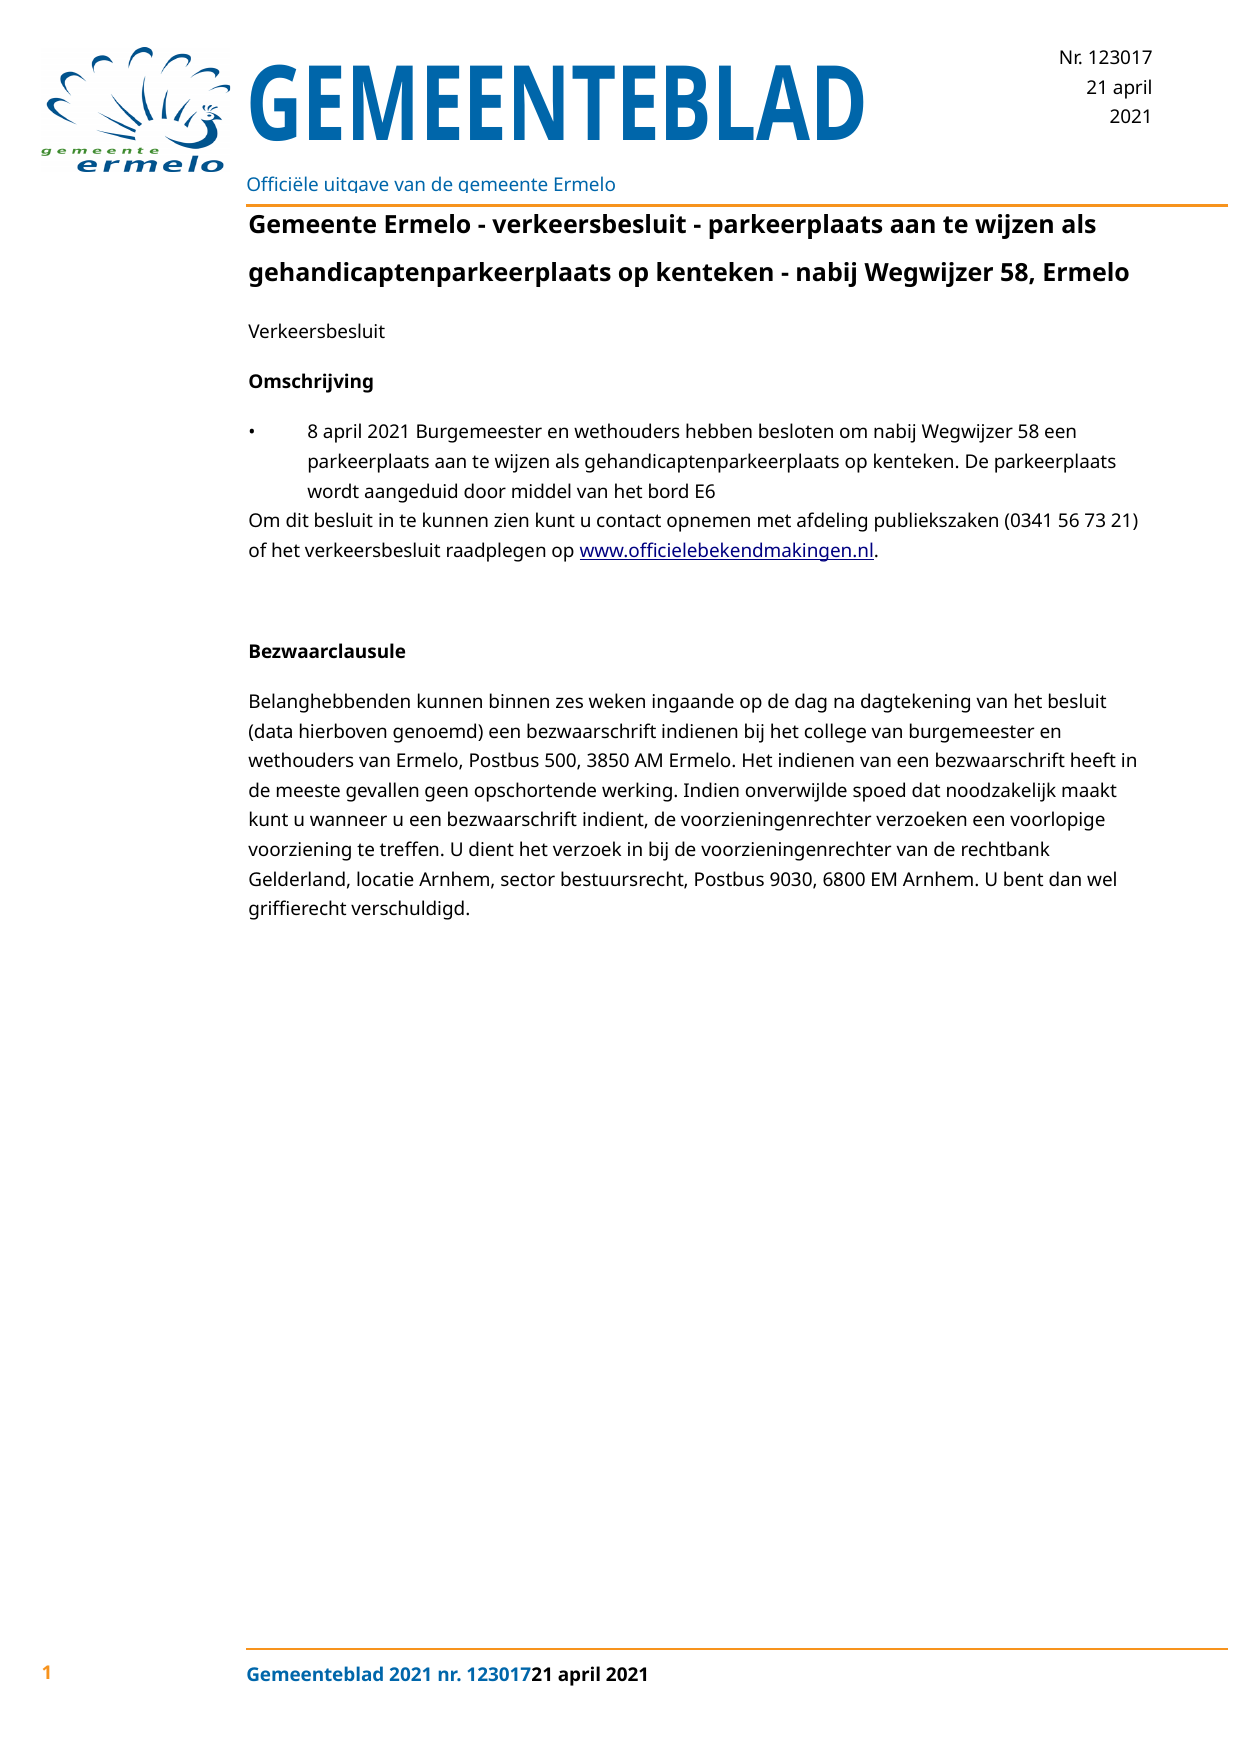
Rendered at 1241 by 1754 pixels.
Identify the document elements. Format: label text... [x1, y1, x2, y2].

picture [41, 47, 231, 172]
text Belanghebbenden kunnen binnen zes weken ingaande op de dag na dagtekening van het besluit (data hierboven genoemd) een bezwaarschrift indienen bij het college van burgemeester en wethouders van Ermelo, Postbus 500, 3850 AM Ermelo. Het indienen van een bezwaarschrift heeft in de meeste gevallen geen opschortende werking. Indien onverwijlde spoed dat noodzakelijk maakt kunt u wanneer u een bezwaarschrift indient, de voorzieningenrechter verzoeken een voorlopige voorziening te treffen. U dient het verzoek in bij de voorzieningenrechter van de rechtbank Gelderland, locatie Arnhem, sector bestuursrecht, Postbus 9030, 6800 EM Arnhem. U bent dan wel griffierecht verschuldigd. [248, 688, 1152, 921]
text Gemeente Ermelo - verkeersbesluit - parkeerplaats aan te wijzen als gehandicaptenparkeerplaats op kenteken - nabij Wegwijzer 58, Ermelo [248, 207, 1152, 288]
text Verkeersbesluit [248, 318, 1152, 344]
list 8 april 2021 Burgemeester en wethouders hebben besloten om nabij Wegwijzer 58 een parkeerplaats aan te wijzen als gehandicaptenparkeerplaats op kenteken. De parkeerplaats wordt aangeduid door middel van het bord E6 [248, 419, 1152, 504]
text Om dit besluit in te kunnen zien kunt u contact opnemen met afdeling publiekszaken (0341 56 73 21) of het verkeersbesluit raadplegen op www.officielebekendmakingen.nl. [248, 507, 1152, 563]
text Omschrijving [248, 368, 1152, 394]
text Bezwaarclausule [248, 638, 1152, 664]
